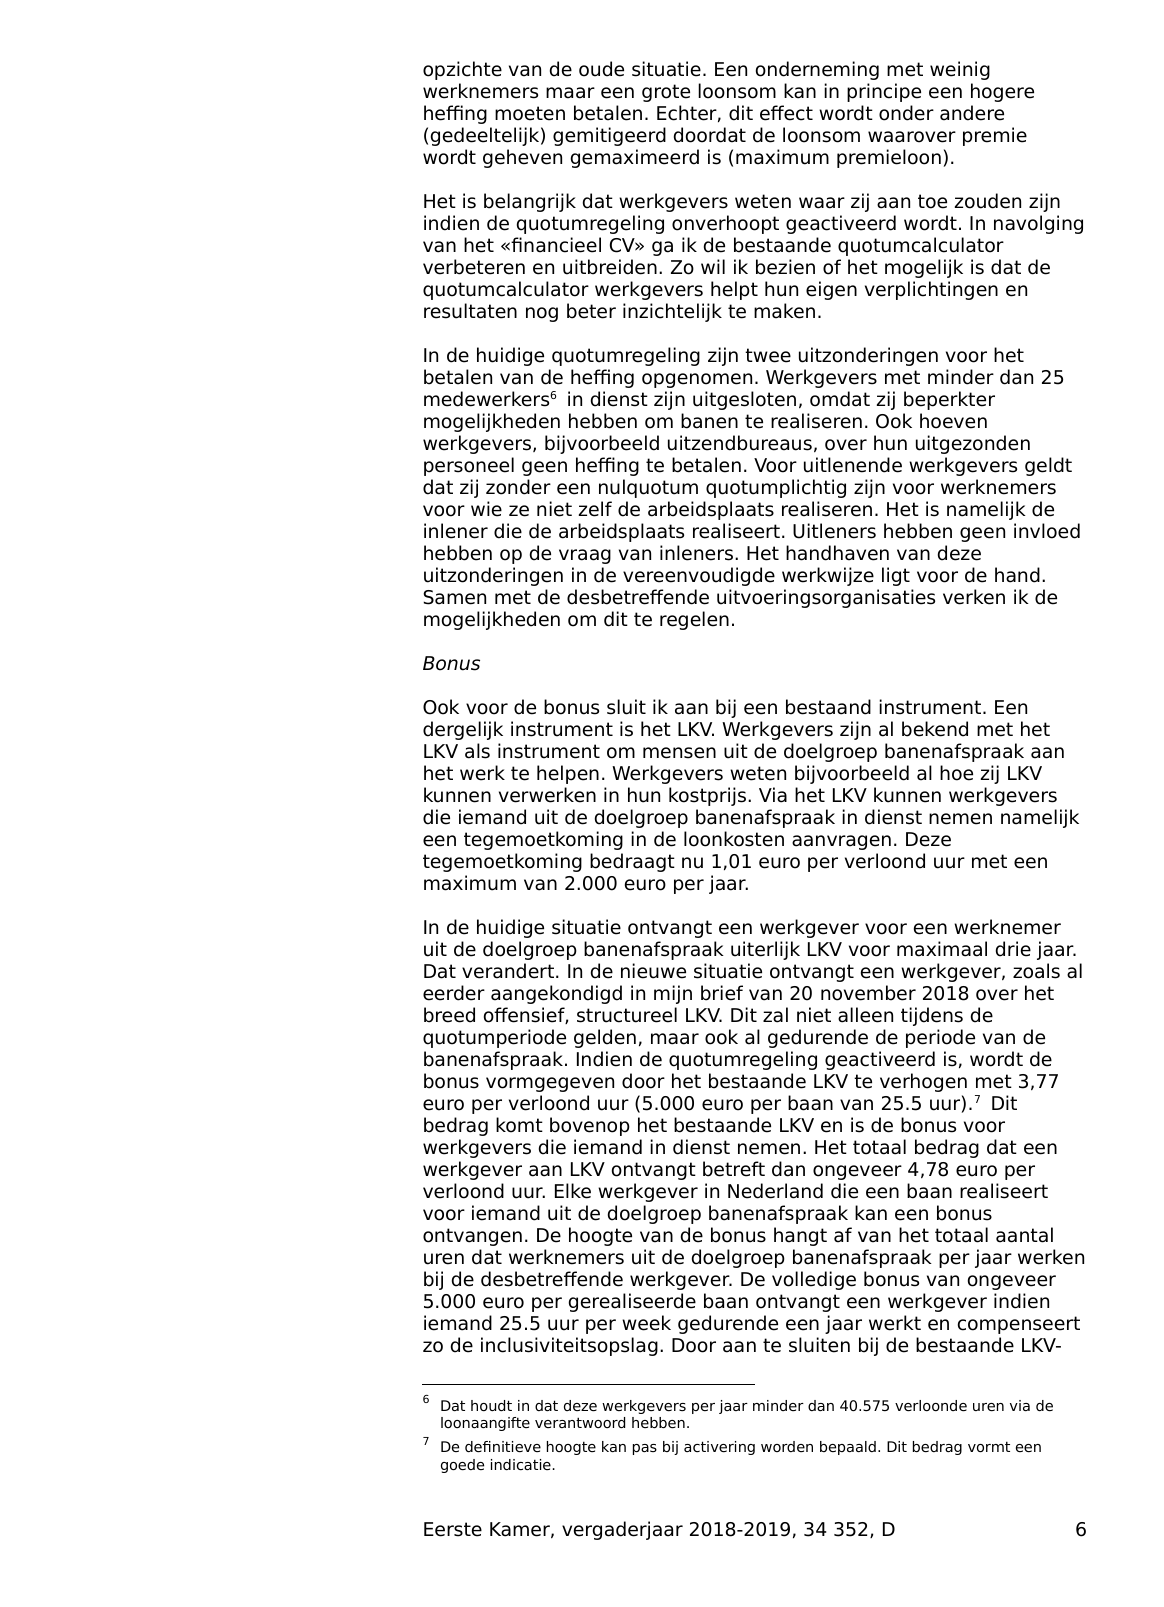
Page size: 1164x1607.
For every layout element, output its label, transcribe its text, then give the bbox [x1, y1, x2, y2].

text In de huidige situatie ontvangt een werkgever voor een werknemer uit de doelgroep banenafspraak uiterlijk LKV voor maximaal drie jaar. Dat verandert. In de nieuwe situatie ontvangt een werkgever, zoals al eerder aangekondigd in mijn brief van 20 november 2018 over het breed offensief, structureel LKV. Dit zal niet alleen tijdens de quotumperiode gelden, maar ook al gedurende de periode van de banenafspraak. Indien de quotumregeling geactiveerd is, wordt de bonus vormgegeven door het bestaande LKV te verhogen met 3,77 euro per verloond uur (5.000 euro per baan van 25.5 uur). Dit bedrag komt bovenop het bestaande LKV en is de bonus voor werkgevers die iemand in dienst nemen. Het totaal bedrag dat een werkgever aan LKV ontvangt betreft dan ongeveer 4,78 euro per verloond uur. Elke werkgever in Nederland die een baan realiseert voor iemand uit de doelgroep banenafspraak kan een bonus ontvangen. De hoogte van de bonus hangt af van het totaal aantal uren dat werknemers uit de doelgroep banenafspraak per jaar werken bij de desbetreffende werkgever. De volledige bonus van ongeveer 5.000 euro per gerealiseerde baan ontvangt een werkgever indien iemand 25.5 uur per week gedurende een jaar werkt en compenseert zo de inclusiviteitsopslag. Door aan te sluiten bij de bestaande LKV- [422, 917, 1087, 1357]
text In de huidige quotumregeling zijn twee uitzonderingen voor het betalen van de heffing opgenomen. Werkgevers met minder dan 25 medewerkers in dienst zijn uitgesloten, omdat zij beperkter mogelijkheden hebben om banen te realiseren. Ook hoeven werkgevers, bijvoorbeeld uitzendbureaus, over hun uitgezonden personeel geen heffing te betalen. Voor uitlenende werkgevers geldt dat zij zonder een nulquotum quotumplichtig zijn voor werknemers voor wie ze niet zelf de arbeidsplaats realiseren. Het is namelijk de inlener die de arbeidsplaats realiseert. Uitleners hebben geen invloed hebben op de vraag van inleners. Het handhaven van deze uitzonderingen in de vereenvoudigde werkwijze ligt voor de hand. Samen met de desbetreffende uitvoeringsorganisaties verken ik de mogelijkheden om dit te regelen. [422, 345, 1087, 631]
text Het is belangrijk dat werkgevers weten waar zij aan toe zouden zijn indien de quotumregeling onverhoopt geactiveerd wordt. In navolging van het «financieel CV» ga ik de bestaande quotumcalculator verbeteren en uitbreiden. Zo wil ik bezien of het mogelijk is dat de quotumcalculator werkgevers helpt hun eigen verplichtingen en resultaten nog beter inzichtelijk te maken. [422, 191, 1087, 323]
text De definitieve hoogte kan pas bij activering worden bepaald. Dit bedrag vormt een goede indicatie. [422, 1435, 1087, 1474]
subtitle Bonus [422, 653, 1087, 675]
text opzichte van de oude situatie. Een onderneming met weinig werknemers maar een grote loonsom kan in principe een hogere heffing moeten betalen. Echter, dit effect wordt onder andere (gedeeltelijk) gemitigeerd doordat de loonsom waarover premie wordt geheven gemaximeerd is (maximum premieloon). [422, 59, 1087, 169]
text Dat houdt in dat deze werkgevers per jaar minder dan 40.575 verloonde uren via de loonaangifte verantwoord hebben. [422, 1393, 1087, 1432]
text Ook voor de bonus sluit ik aan bij een bestaand instrument. Een dergelijk instrument is het LKV. Werkgevers zijn al bekend met het LKV als instrument om mensen uit de doelgroep banenafspraak aan het werk te helpen. Werkgevers weten bijvoorbeeld al hoe zij LKV kunnen verwerken in hun kostprijs. Via het LKV kunnen werkgevers die iemand uit de doelgroep banenafspraak in dienst nemen namelijk een tegemoetkoming in de loonkosten aanvragen. Deze tegemoetkoming bedraagt nu 1,01 euro per verloond uur met een maximum van 2.000 euro per jaar. [422, 697, 1087, 895]
